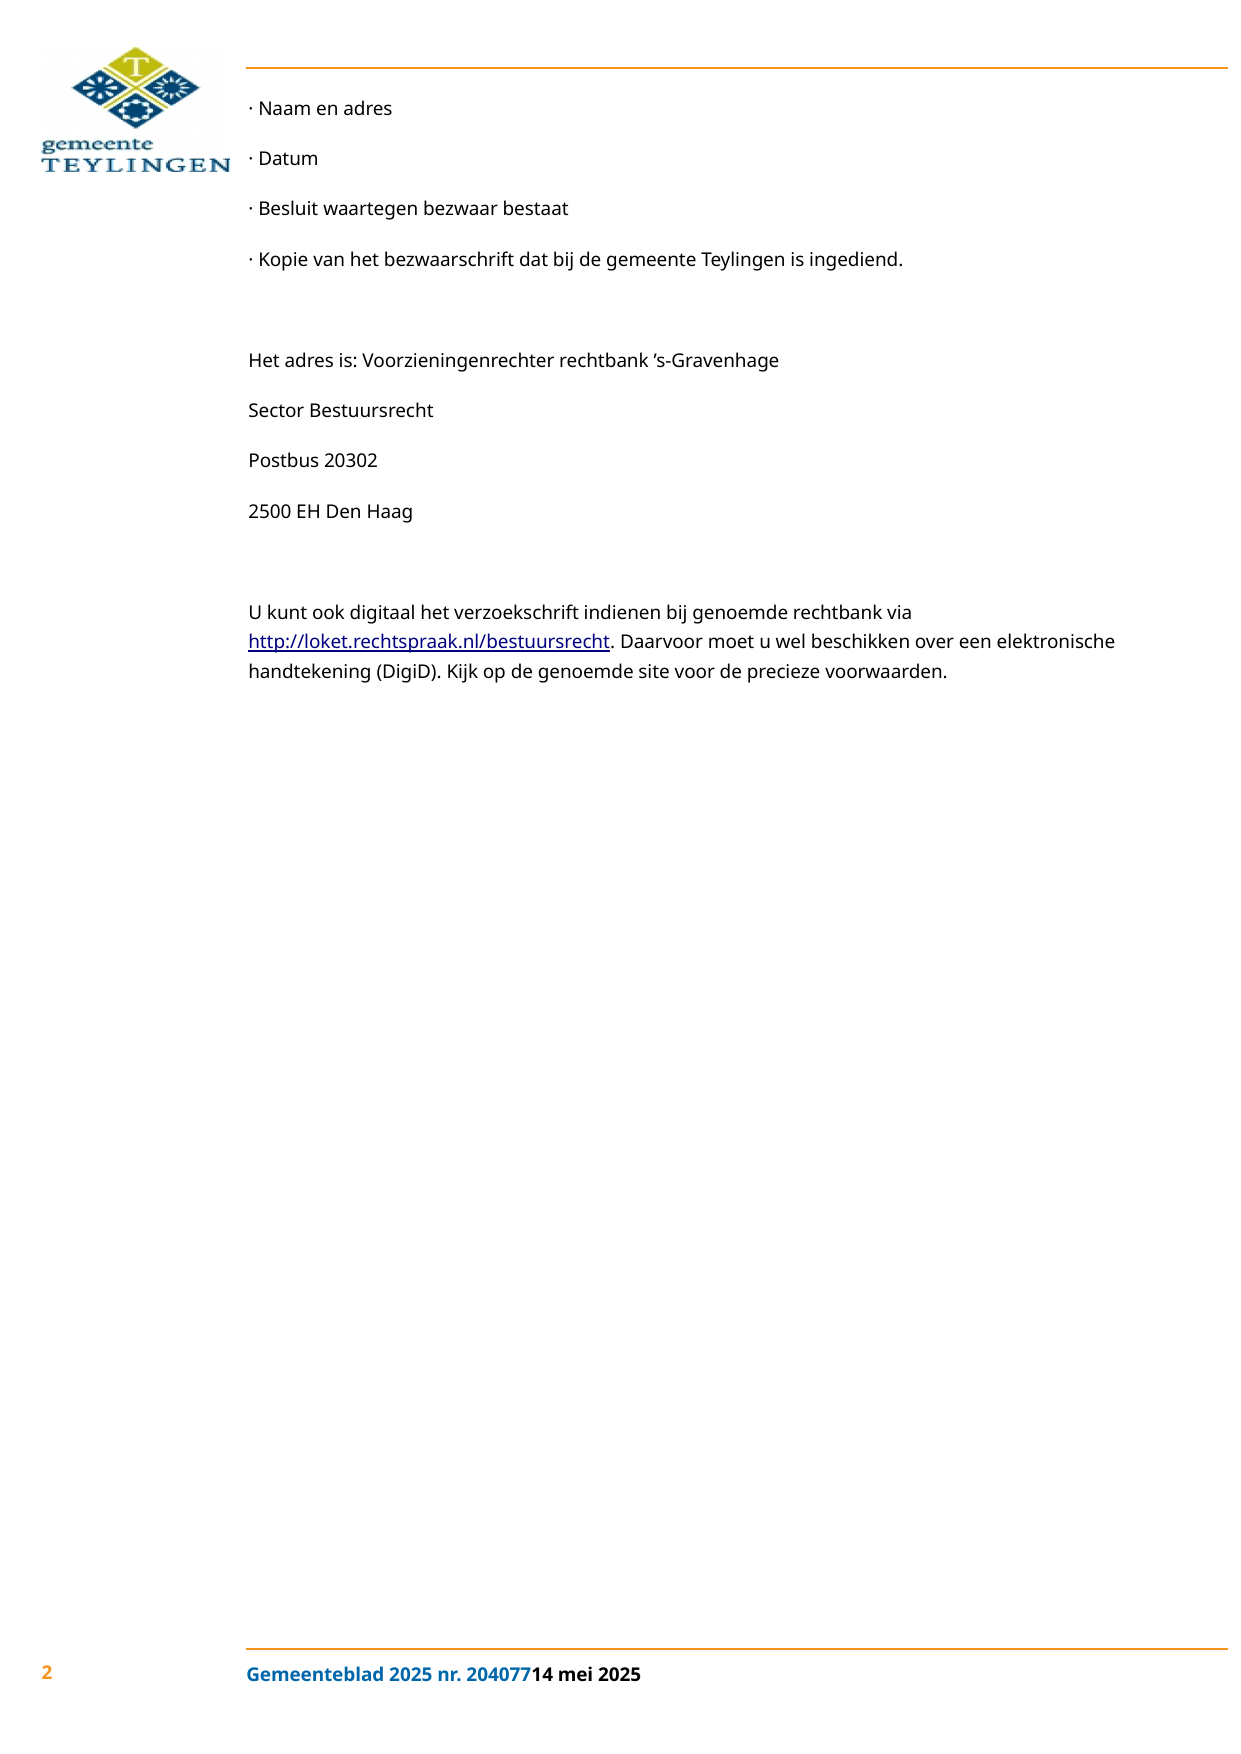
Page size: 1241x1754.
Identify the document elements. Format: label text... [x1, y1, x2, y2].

text · Naam en adres [248, 95, 1152, 121]
text Het adres is: Voorzieningenrechter rechtbank ’s-Gravenhage [248, 347, 1152, 373]
text · Kopie van het bezwaarschrift dat bij de gemeente Teylingen is ingediend. [248, 246, 1152, 272]
text Sector Bestuursrecht [248, 397, 1152, 423]
text 2500 EH Den Haag [248, 498, 1152, 524]
text Postbus 20302 [248, 448, 1152, 473]
text · Besluit waartegen bezwaar bestaat [248, 196, 1152, 221]
text U kunt ook digitaal het verzoekschrift indienen bij genoemde rechtbank via http://loket.rechtspraak.nl/bestuursrecht. Daarvoor moet u wel beschikken over een elektronische handtekening (DigiD). Kijk op de genoemde site voor de precieze voorwaarden. [248, 599, 1152, 684]
text · Datum [248, 145, 1152, 171]
picture [41, 47, 231, 172]
